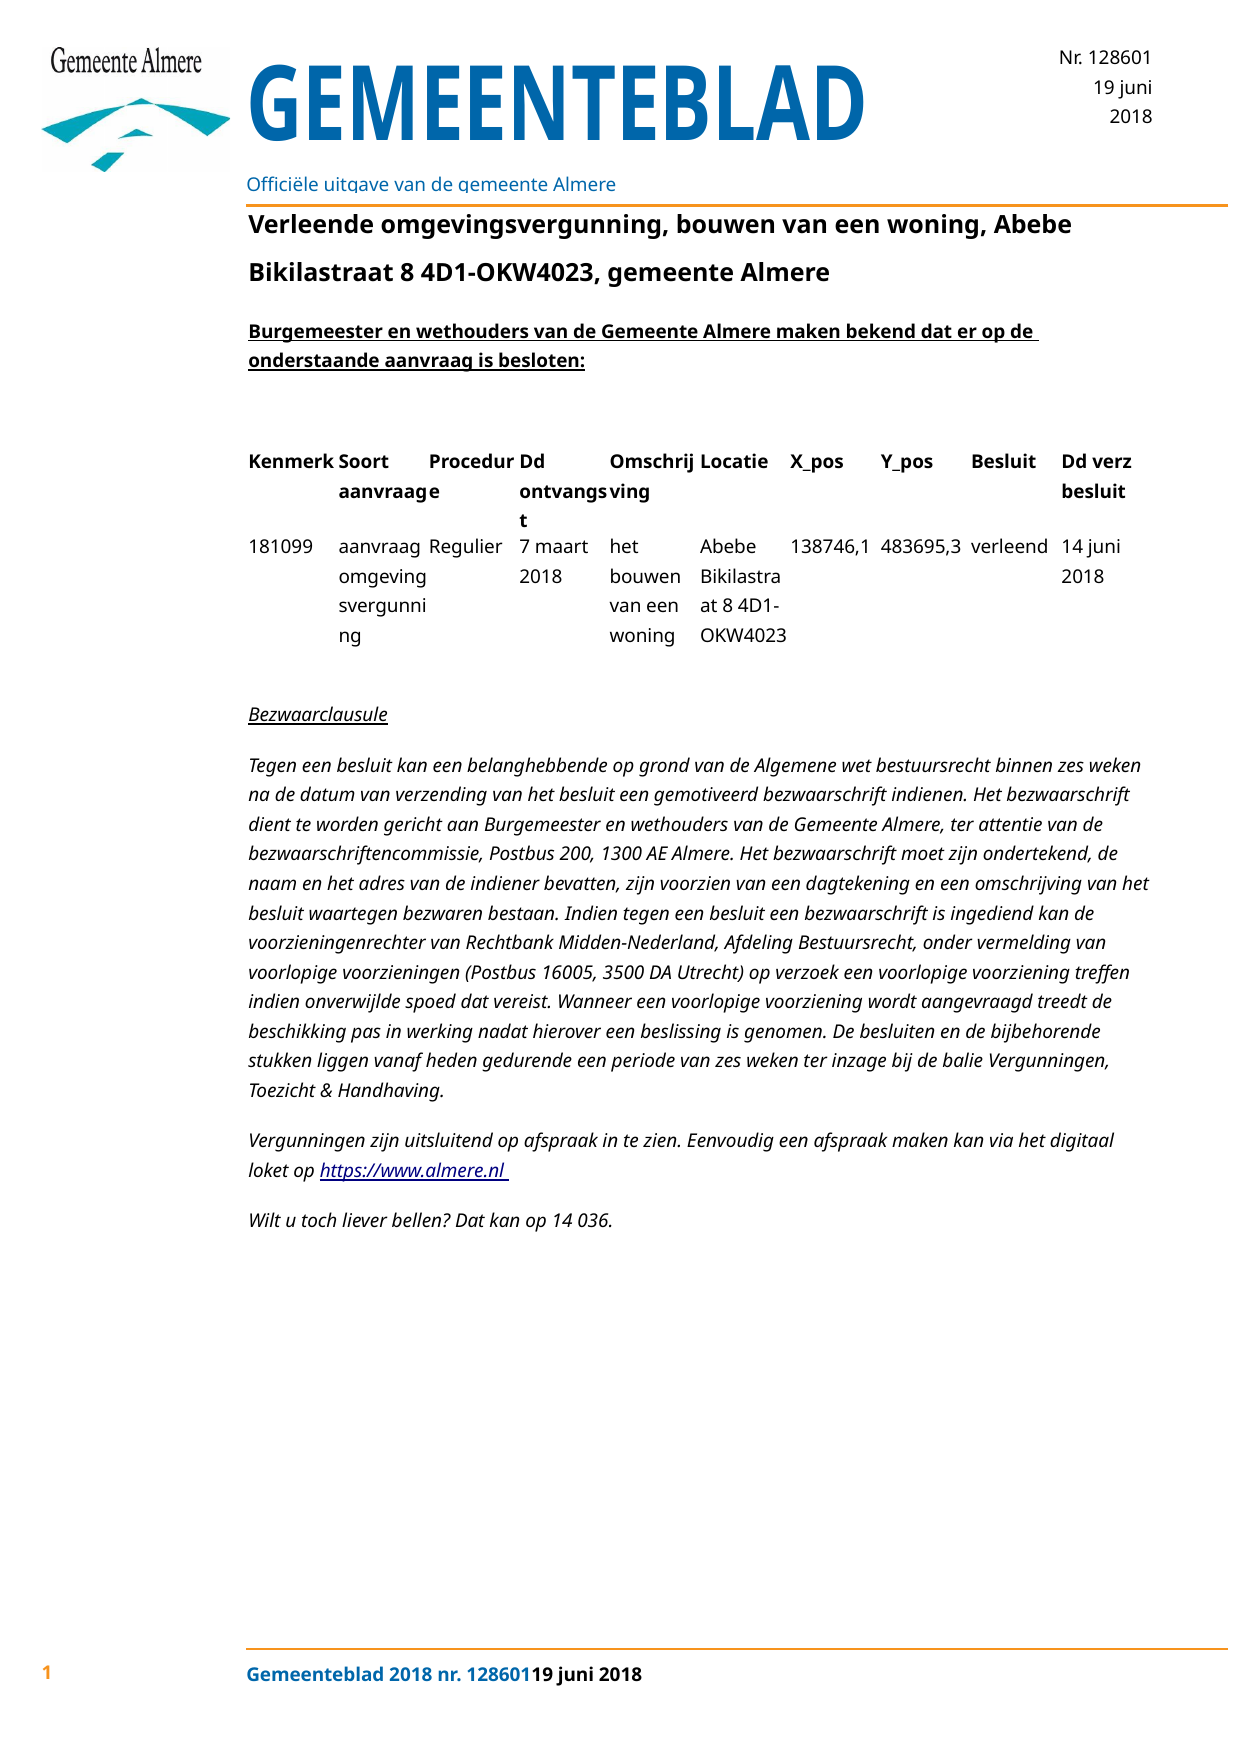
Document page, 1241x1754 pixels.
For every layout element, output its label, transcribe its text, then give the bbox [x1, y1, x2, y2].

table_header Dd ontvangst [519, 449, 609, 533]
table_cell Regulier [429, 533, 519, 648]
table_header Dd verz besluit [1061, 449, 1152, 533]
table_cell aanvraag omgevingsvergunning [338, 533, 429, 648]
table_header Locatie [700, 449, 790, 533]
text Verleende omgevingsvergunning, bouwen van een woning, Abebe Bikilastraat 8 4D1-OKW4023, gemeente Almere [248, 207, 1152, 288]
table_header Procedure [429, 449, 519, 533]
picture [41, 47, 231, 172]
text Vergunningen zijn uitsluitend op afspraak in te zien. Eenvoudig een afspraak maken kan via het digitaal loket op https://www.almere.nl [248, 1128, 1152, 1183]
table_cell 181099 [248, 533, 338, 648]
table_cell verleend [971, 533, 1061, 648]
text Tegen een besluit kan een belanghebbende op grond van de Algemene wet bestuursrecht binnen zes weken na de datum van verzending van het besluit een gemotiveerd bezwaarschrift indienen. Het bezwaarschrift dient te worden gericht aan Burgemeester en wethouders van de Gemeente Almere, ter attentie van de bezwaarschriftencommissie, Postbus 200, 1300 AE Almere. Het bezwaarschrift moet zijn ondertekend, de naam en het adres van de indiener bevatten, zijn voorzien van een dagtekening en een omschrijving van het besluit waartegen bezwaren bestaan. Indien tegen een besluit een bezwaarschrift is ingediend kan de voorzieningenrechter van Rechtbank Midden-Nederland, Afdeling Bestuursrecht, onder vermelding van voorlopige voorzieningen (Postbus 16005, 3500 DA Utrecht) op verzoek een voorlopige voorziening treffen indien onverwijlde spoed dat vereist. Wanneer een voorlopige voorziening wordt aangevraagd treedt de beschikking pas in werking nadat hierover een beslissing is genomen. De besluiten en de bijbehorende stukken liggen vanaf heden gedurende een periode van zes weken ter inzage bij de balie Vergunningen, Toezicht & Handhaving. [248, 752, 1152, 1103]
table_header Soort aanvraag [338, 449, 429, 533]
text Bezwaarclausule [248, 701, 1152, 727]
table_cell het bouwen van een woning [609, 533, 700, 648]
table_header Omschrijving [609, 449, 700, 533]
table_header X_pos [790, 449, 881, 533]
table_cell 483695,3 [881, 533, 971, 648]
table_cell 14 juni 2018 [1061, 533, 1152, 648]
table_header Y_pos [881, 449, 971, 533]
table_cell Abebe Bikilastraat 8 4D1-OKW4023 [700, 533, 790, 648]
table_header Besluit [971, 449, 1061, 533]
table_cell 7 maart 2018 [519, 533, 609, 648]
text Burgemeester en wethouders van de Gemeente Almere maken bekend dat er op de onderstaande aanvraag is besloten: [248, 318, 1152, 373]
table_header Kenmerk [248, 449, 338, 533]
table_cell 138746,1 [790, 533, 881, 648]
text Wilt u toch liever bellen? Dat kan op 14 036. [248, 1208, 1152, 1233]
